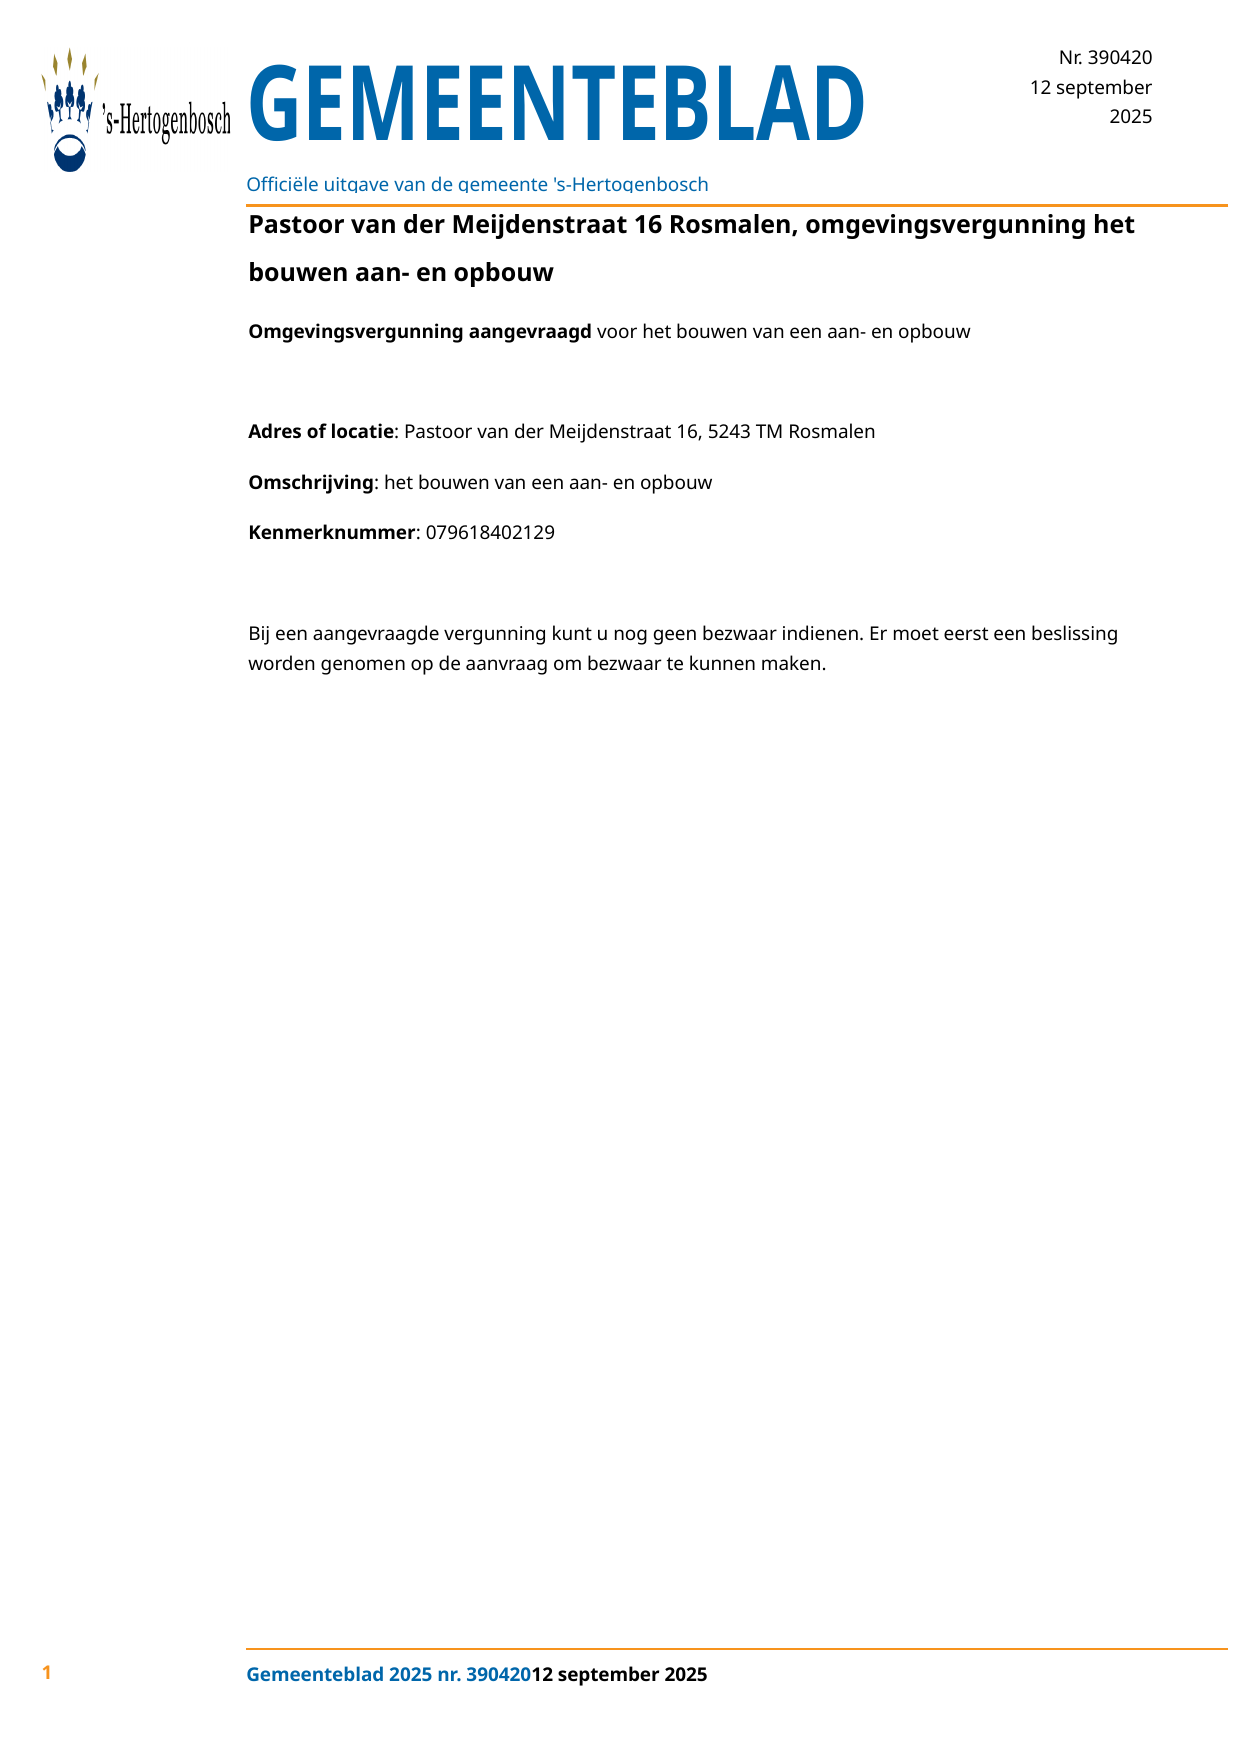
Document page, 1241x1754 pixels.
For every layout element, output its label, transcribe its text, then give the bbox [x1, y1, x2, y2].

text Pastoor van der Meijdenstraat 16 Rosmalen, omgevingsvergunning het bouwen aan- en opbouw [248, 207, 1152, 288]
text Bij een aangevraagde vergunning kunt u nog geen bezwaar indienen. Er moet eerst een beslissing worden genomen op de aanvraag om bezwaar te kunnen maken. [248, 620, 1152, 676]
text Adres of locatie: Pastoor van der Meijdenstraat 16, 5243 TM Rosmalen [248, 419, 1152, 444]
picture [41, 47, 231, 172]
text Kenmerknummer: 079618402129 [248, 519, 1152, 545]
text Omgevingsvergunning aangevraagd voor het bouwen van een aan- en opbouw [248, 318, 1152, 344]
text Omschrijving: het bouwen van een aan- en opbouw [248, 469, 1152, 495]
